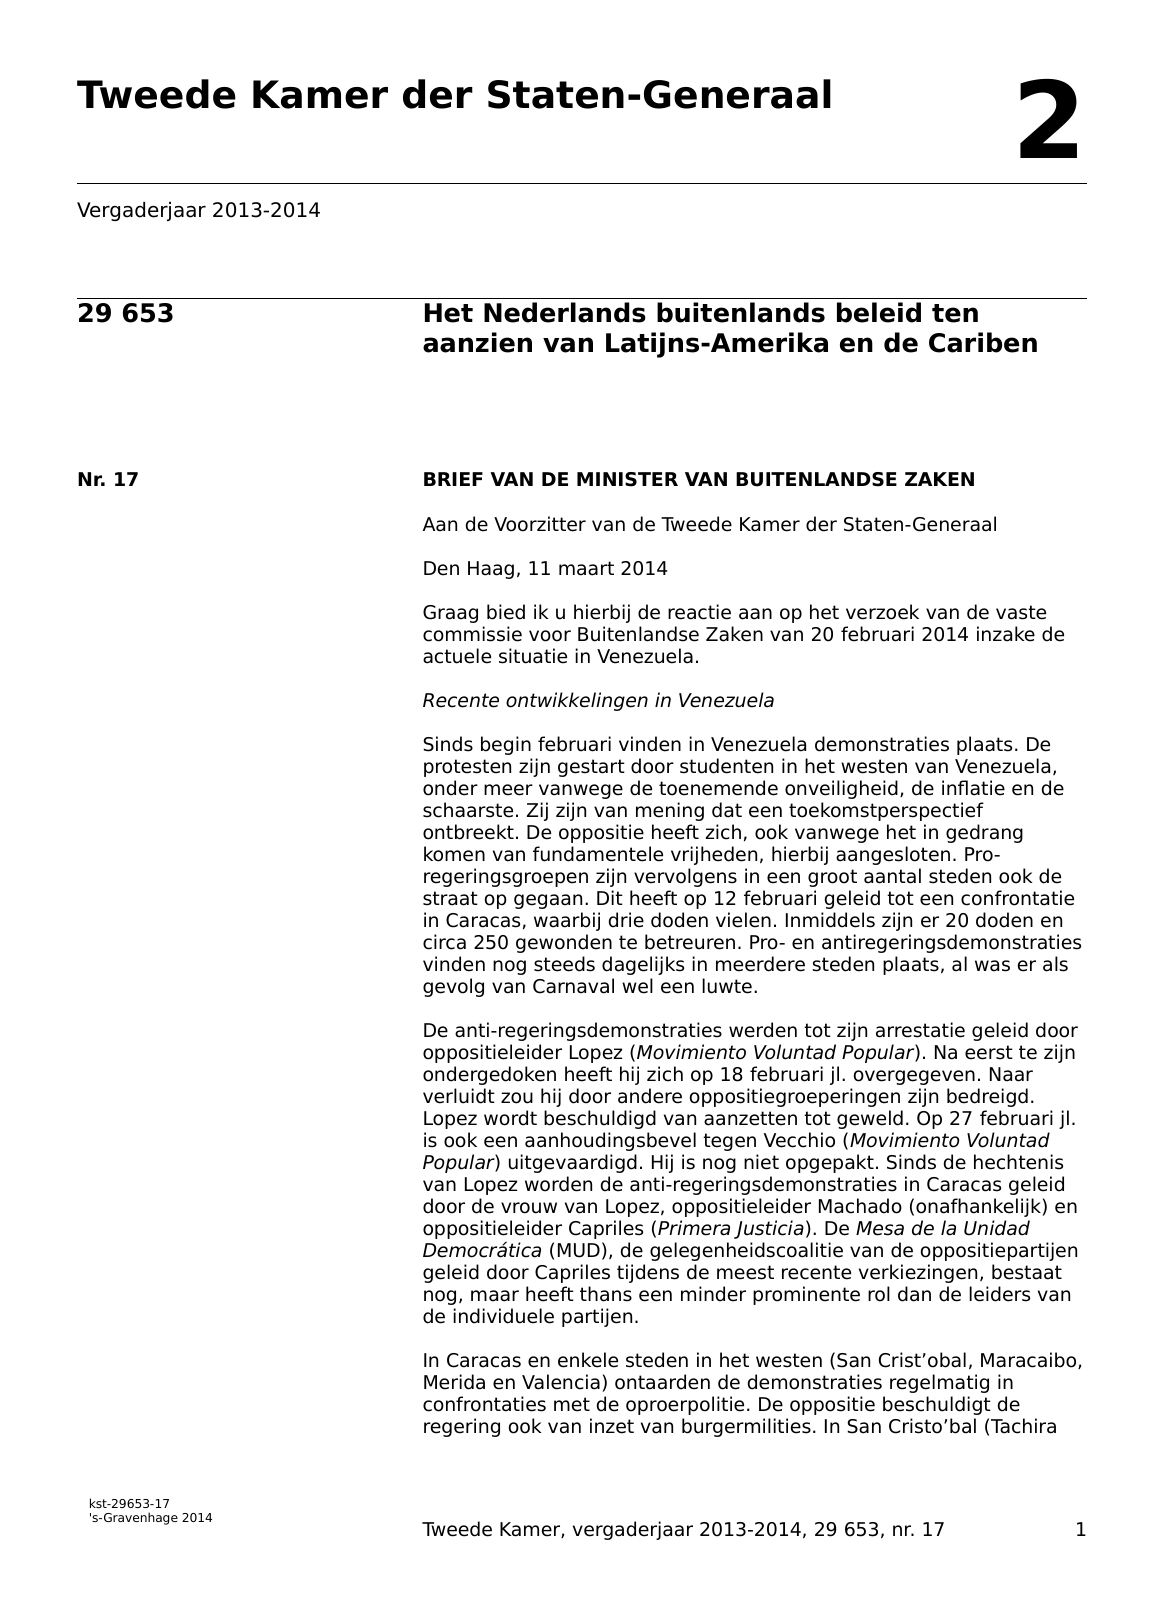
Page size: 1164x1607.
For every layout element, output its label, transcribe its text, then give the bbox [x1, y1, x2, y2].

text Sinds begin februari vinden in Venezuela demonstraties plaats. De protesten zijn gestart door studenten in het westen van Venezuela, onder meer vanwege de toenemende onveiligheid, de inflatie en de schaarste. Zij zijn van mening dat een toekomstperspectief ontbreekt. De oppositie heeft zich, ook vanwege het in gedrang komen van fundamentele vrijheden, hierbij aangesloten. Pro-regeringsgroepen zijn vervolgens in een groot aantal steden ook de straat op gegaan. Dit heeft op 12 februari geleid tot een confrontatie in Caracas, waarbij drie doden vielen. Inmiddels zijn er 20 doden en circa 250 gewonden te betreuren. Pro- en antiregeringsdemonstraties vinden nog steeds dagelijks in meerdere steden plaats, al was er als gevolg van Carnaval wel een luwte. [422, 734, 1087, 998]
text Aan de Voorzitter van de Tweede Kamer der Staten-Generaal [422, 513, 1087, 536]
subtitle Nr. 17 BRIEF VAN DE MINISTER VAN BUITENLANDSE ZAKEN [77, 469, 1087, 491]
table_cell Vergaderjaar 2013-2014 [77, 184, 1087, 298]
text kst-29653-17 [88, 1497, 323, 1511]
text Den Haag, 11 maart 2014 [422, 558, 1087, 580]
table_header 2 [886, 59, 1087, 183]
subtitle Recente ontwikkelingen in Venezuela [422, 690, 1087, 712]
text Graag bied ik u hierbij de reactie aan op het verzoek van de vaste commissie voor Buitenlandse Zaken van 20 februari 2014 inzake de actuele situatie in Venezuela. [422, 602, 1087, 668]
text 's-Gravenhage 2014 [88, 1511, 323, 1525]
subtitle 29 653 Het Nederlands buitenlands beleid ten aanzien van Latijns-Amerika en de Cariben [77, 299, 1087, 358]
text De anti-regeringsdemonstraties werden tot zijn arrestatie geleid door oppositieleider Lopez (Movimiento Voluntad Popular). Na eerst te zijn ondergedoken heeft hij zich op 18 februari jl. overgegeven. Naar verluidt zou hij door andere oppositiegroeperingen zijn bedreigd. Lopez wordt beschuldigd van aanzetten tot geweld. Op 27 februari jl. is ook een aanhoudingsbevel tegen Vecchio (Movimiento Voluntad Popular) uitgevaardigd. Hij is nog niet opgepakt. Sinds de hechtenis van Lopez worden de anti-regeringsdemonstraties in Caracas geleid door de vrouw van Lopez, oppositieleider Machado (onafhankelijk) en oppositieleider Capriles (Primera Justicia). De Mesa de la Unidad Democrática (MUD), de gelegenheidscoalitie van de oppositiepartijen geleid door Capriles tijdens de meest recente verkiezingen, bestaat nog, maar heeft thans een minder prominente rol dan de leiders van de individuele partijen. [422, 1020, 1087, 1328]
table_header Tweede Kamer der Staten-Generaal [77, 59, 886, 183]
text In Caracas en enkele steden in het westen (San Crist’obal, Maracaibo, Merida en Valencia) ontaarden de demonstraties regelmatig in confrontaties met de oproerpolitie. De oppositie beschuldigt de regering ook van inzet van burgermilities. In San Cristo’bal (Tachira [422, 1350, 1087, 1438]
